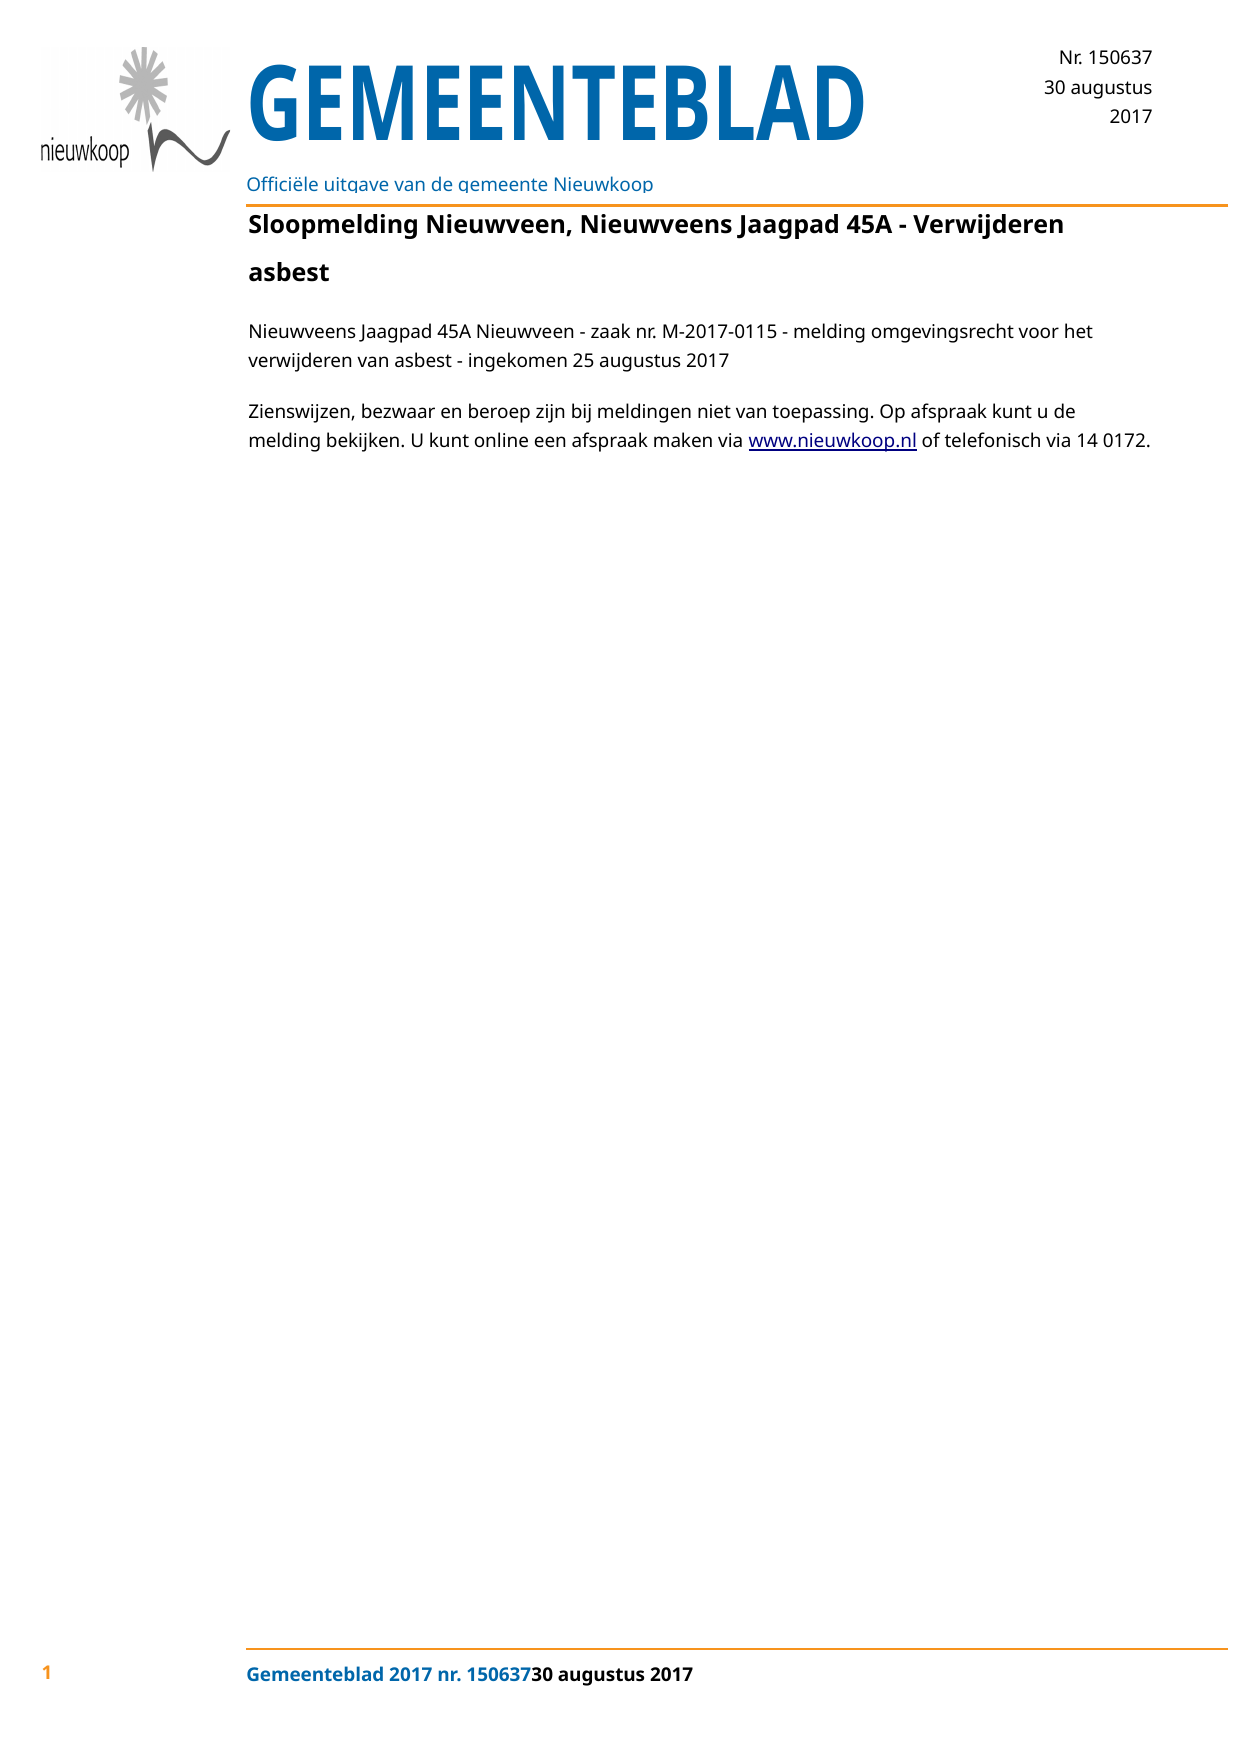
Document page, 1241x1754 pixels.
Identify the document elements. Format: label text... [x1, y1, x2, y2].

text Nieuwveens Jaagpad 45A Nieuwveen - zaak nr. M-2017-0115 - melding omgevingsrecht voor het verwijderen van asbest - ingekomen 25 augustus 2017 [248, 318, 1152, 373]
picture [41, 47, 231, 172]
text Sloopmelding Nieuwveen, Nieuwveens Jaagpad 45A - Verwijderen asbest [248, 207, 1152, 288]
text Zienswijzen, bezwaar en beroep zijn bij meldingen niet van toepassing. Op afspraak kunt u de melding bekijken. U kunt online een afspraak maken via www.nieuwkoop.nl of telefonisch via 14 0172. [248, 398, 1152, 453]
